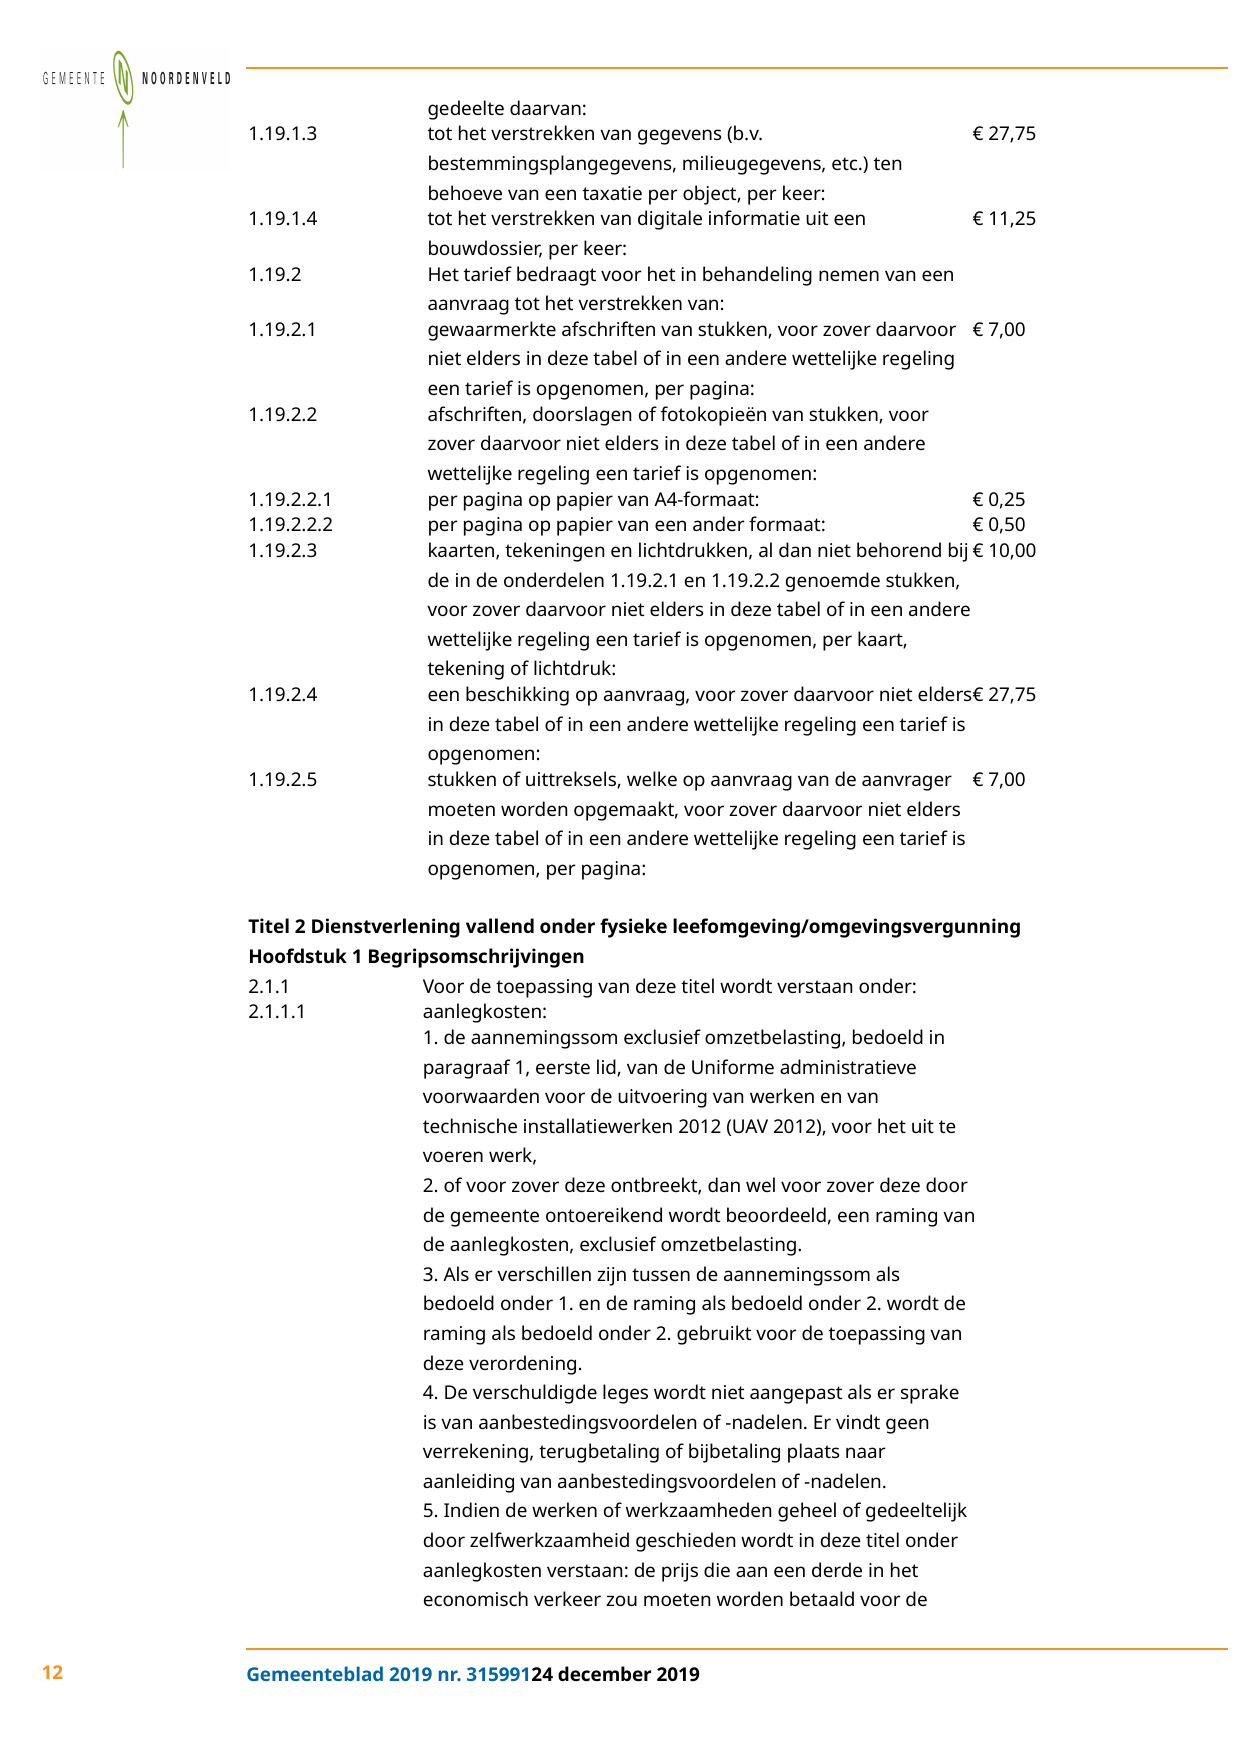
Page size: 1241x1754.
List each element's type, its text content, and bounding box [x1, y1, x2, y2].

table_cell [973, 95, 1152, 121]
text Hoofdstuk 1 Begripsomschrijvingen [248, 943, 1152, 969]
table_cell [977, 999, 1152, 1024]
table_cell 1.19.2.4 [248, 681, 427, 766]
table_cell 1.19.1.4 [248, 205, 427, 261]
table_cell aanlegkosten: [423, 999, 977, 1024]
table_cell 1. de aannemingssom exclusief omzetbelasting, bedoeld in paragraaf 1, eerste lid, van de Uniforme administratieve voorwaarden voor de uitvoering van werken en van technische installatiewerken 2012 (UAV 2012), voor het uit te voeren werk, 2. of voor zover deze ontbreekt, dan wel voor zover deze door de gemeente ontoereikend wordt beoordeeld, een raming van de aanlegkosten, exclusief omzetbelasting. 3. Als er verschillen zijn tussen de aannemingssom als bedoeld onder 1. en de raming als bedoeld onder 2. wordt de raming als bedoeld onder 2. gebruikt voor de toepassing van deze verordening. 4. De verschuldigde leges wordt niet aangepast als er sprake is van aanbestedingsvoordelen of -nadelen. Er vindt geen verrekening, terugbetaling of bijbetaling plaats naar aanleiding van aanbestedingsvoordelen of -nadelen. 5. Indien de werken of werkzaamheden geheel of gedeeltelijk door zelfwerkzaamheid geschieden wordt in deze titel onder aanlegkosten verstaan: de prijs die aan een derde in het economisch verkeer zou moeten worden betaald voor de [423, 1024, 977, 1612]
table_cell € 0,50 [973, 512, 1152, 537]
table_header 2.1.1 [248, 973, 423, 998]
table_cell [248, 95, 427, 121]
table_cell tot het verstrekken van digitale informatie uit een bouwdossier, per keer: [427, 205, 972, 261]
table_cell € 0,25 [973, 486, 1152, 512]
table_cell gewaarmerkte afschriften van stukken, voor zover daarvoor niet elders in deze tabel of in een andere wettelijke regeling een tarief is opgenomen, per pagina: [427, 316, 972, 401]
text Titel 2 Dienstverlening vallend onder fysieke leefomgeving/omgevingsvergunning [248, 913, 1152, 939]
table_cell 1.19.2 [248, 261, 427, 316]
table_cell 1.19.2.1 [248, 316, 427, 401]
table_cell stukken of uittreksels, welke op aanvraag van de aanvrager moeten worden opgemaakt, voor zover daarvoor niet elders in deze tabel of in een andere wettelijke regeling een tarief is opgenomen, per pagina: [427, 766, 972, 881]
table_cell per pagina op papier van een ander formaat: [427, 512, 972, 537]
table_cell tot het verstrekken van gegevens (b.v. bestemmingsplangegevens, milieugegevens, etc.) ten behoeve van een taxatie per object, per keer: [427, 121, 972, 205]
table_cell 1.19.2.5 [248, 766, 427, 881]
table_header Voor de toepassing van deze titel wordt verstaan onder: [423, 973, 977, 998]
table_cell gedeelte daarvan: [427, 95, 972, 121]
table_cell afschriften, doorslagen of fotokopieën van stukken, voor zover daarvoor niet elders in deze tabel of in een andere wettelijke regeling een tarief is opgenomen: [427, 401, 972, 486]
table_cell € 27,75 [973, 681, 1152, 766]
table_cell een beschikking op aanvraag, voor zover daarvoor niet elders in deze tabel of in een andere wettelijke regeling een tarief is opgenomen: [427, 681, 972, 766]
table_cell [248, 1024, 423, 1612]
picture [41, 47, 231, 172]
table_cell kaarten, tekeningen en lichtdrukken, al dan niet behorend bij de in de onderdelen 1.19.2.1 en 1.19.2.2 genoemde stukken, voor zover daarvoor niet elders in deze tabel of in een andere wettelijke regeling een tarief is opgenomen, per kaart, tekening of lichtdruk: [427, 537, 972, 681]
table_cell [973, 401, 1152, 486]
table_cell Het tarief bedraagt voor het in behandeling nemen van een aanvraag tot het verstrekken van: [427, 261, 972, 316]
table_cell 1.19.1.3 [248, 121, 427, 205]
table_cell per pagina op papier van A4-formaat: [427, 486, 972, 512]
table_cell 1.19.2.2.2 [248, 512, 427, 537]
table_cell [973, 261, 1152, 316]
table_cell € 7,00 [973, 766, 1152, 881]
table_cell [977, 1024, 1152, 1612]
table_cell € 7,00 [973, 316, 1152, 401]
table_cell € 11,25 [973, 205, 1152, 261]
table_cell € 27,75 [973, 121, 1152, 205]
table_cell 2.1.1.1 [248, 999, 423, 1024]
table_cell € 10,00 [973, 537, 1152, 681]
table_cell 1.19.2.2.1 [248, 486, 427, 512]
table_cell 1.19.2.3 [248, 537, 427, 681]
table_header [977, 973, 1152, 998]
table_cell 1.19.2.2 [248, 401, 427, 486]
